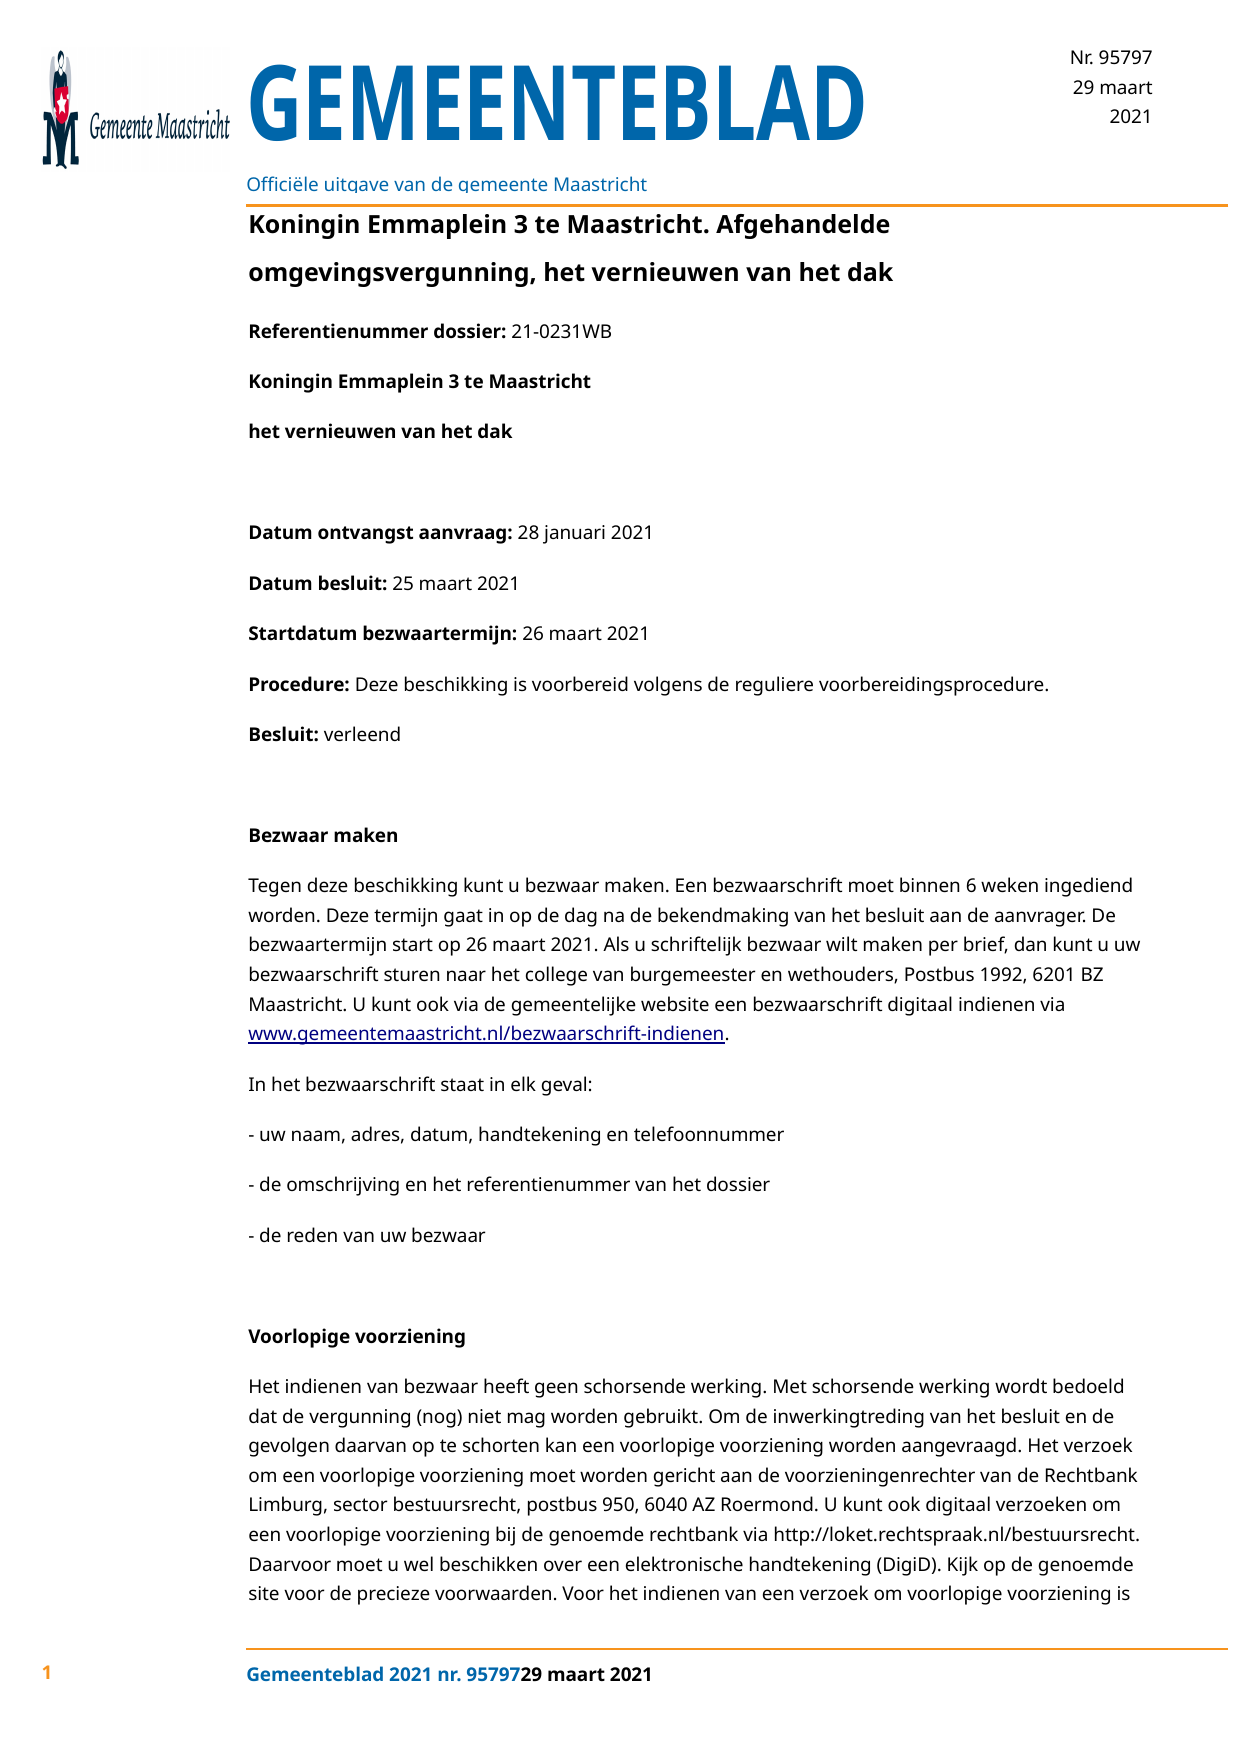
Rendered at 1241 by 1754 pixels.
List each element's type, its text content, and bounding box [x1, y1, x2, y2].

text Bezwaar maken [248, 822, 1152, 848]
text Koningin Emmaplein 3 te Maastricht. Afgehandelde omgevingsvergunning, het vernieuwen van het dak [248, 207, 1152, 288]
text - de reden van uw bezwaar [248, 1222, 1152, 1248]
text Referentienummer dossier: 21-0231WB [248, 318, 1152, 344]
text Besluit: verleend [248, 721, 1152, 747]
text - de omschrijving en het referentienummer van het dossier [248, 1172, 1152, 1197]
text In het bezwaarschrift staat in elk geval: [248, 1071, 1152, 1097]
text Het indienen van bezwaar heeft geen schorsende werking. Met schorsende werking wordt bedoeld dat de vergunning (nog) niet mag worden gebruikt. Om de inwerkingtreding van het besluit en de gevolgen daarvan op te schorten kan een voorlopige voorziening worden aangevraagd. Het verzoek om een voorlopige voorziening moet worden gericht aan de voorzieningenrechter van de Rechtbank Limburg, sector bestuursrecht, postbus 950, 6040 AZ Roermond. U kunt ook digitaal verzoeken om een voorlopige voorziening bij de genoemde rechtbank via http://loket.rechtspraak.nl/bestuursrecht. Daarvoor moet u wel beschikken over een elektronische handtekening (DigiD). Kijk op de genoemde site voor de precieze voorwaarden. Voor het indienen van een verzoek om voorlopige voorziening is [248, 1373, 1152, 1606]
text - uw naam, adres, datum, handtekening en telefoonnummer [248, 1121, 1152, 1147]
text Startdatum bezwaartermijn: 26 maart 2021 [248, 620, 1152, 646]
text het vernieuwen van het dak [248, 419, 1152, 444]
text Datum ontvangst aanvraag: 28 januari 2021 [248, 519, 1152, 545]
text Procedure: Deze beschikking is voorbereid volgens de reguliere voorbereidingsprocedure. [248, 671, 1152, 697]
text Tegen deze beschikking kunt u bezwaar maken. Een bezwaarschrift moet binnen 6 weken ingediend worden. Deze termijn gaat in op de dag na de bekendmaking van het besluit aan de aanvrager. De bezwaartermijn start op 26 maart 2021. Als u schriftelijk bezwaar wilt maken per brief, dan kunt u uw bezwaarschrift sturen naar het college van burgemeester en wethouders, Postbus 1992, 6201 BZ Maastricht. U kunt ook via de gemeentelijke website een bezwaarschrift digitaal indienen via www.gemeentemaastricht.nl/bezwaarschrift-indienen. [248, 872, 1152, 1046]
text Koningin Emmaplein 3 te Maastricht [248, 368, 1152, 394]
text Voorlopige voorziening [248, 1323, 1152, 1349]
picture [41, 47, 231, 172]
text Datum besluit: 25 maart 2021 [248, 570, 1152, 596]
